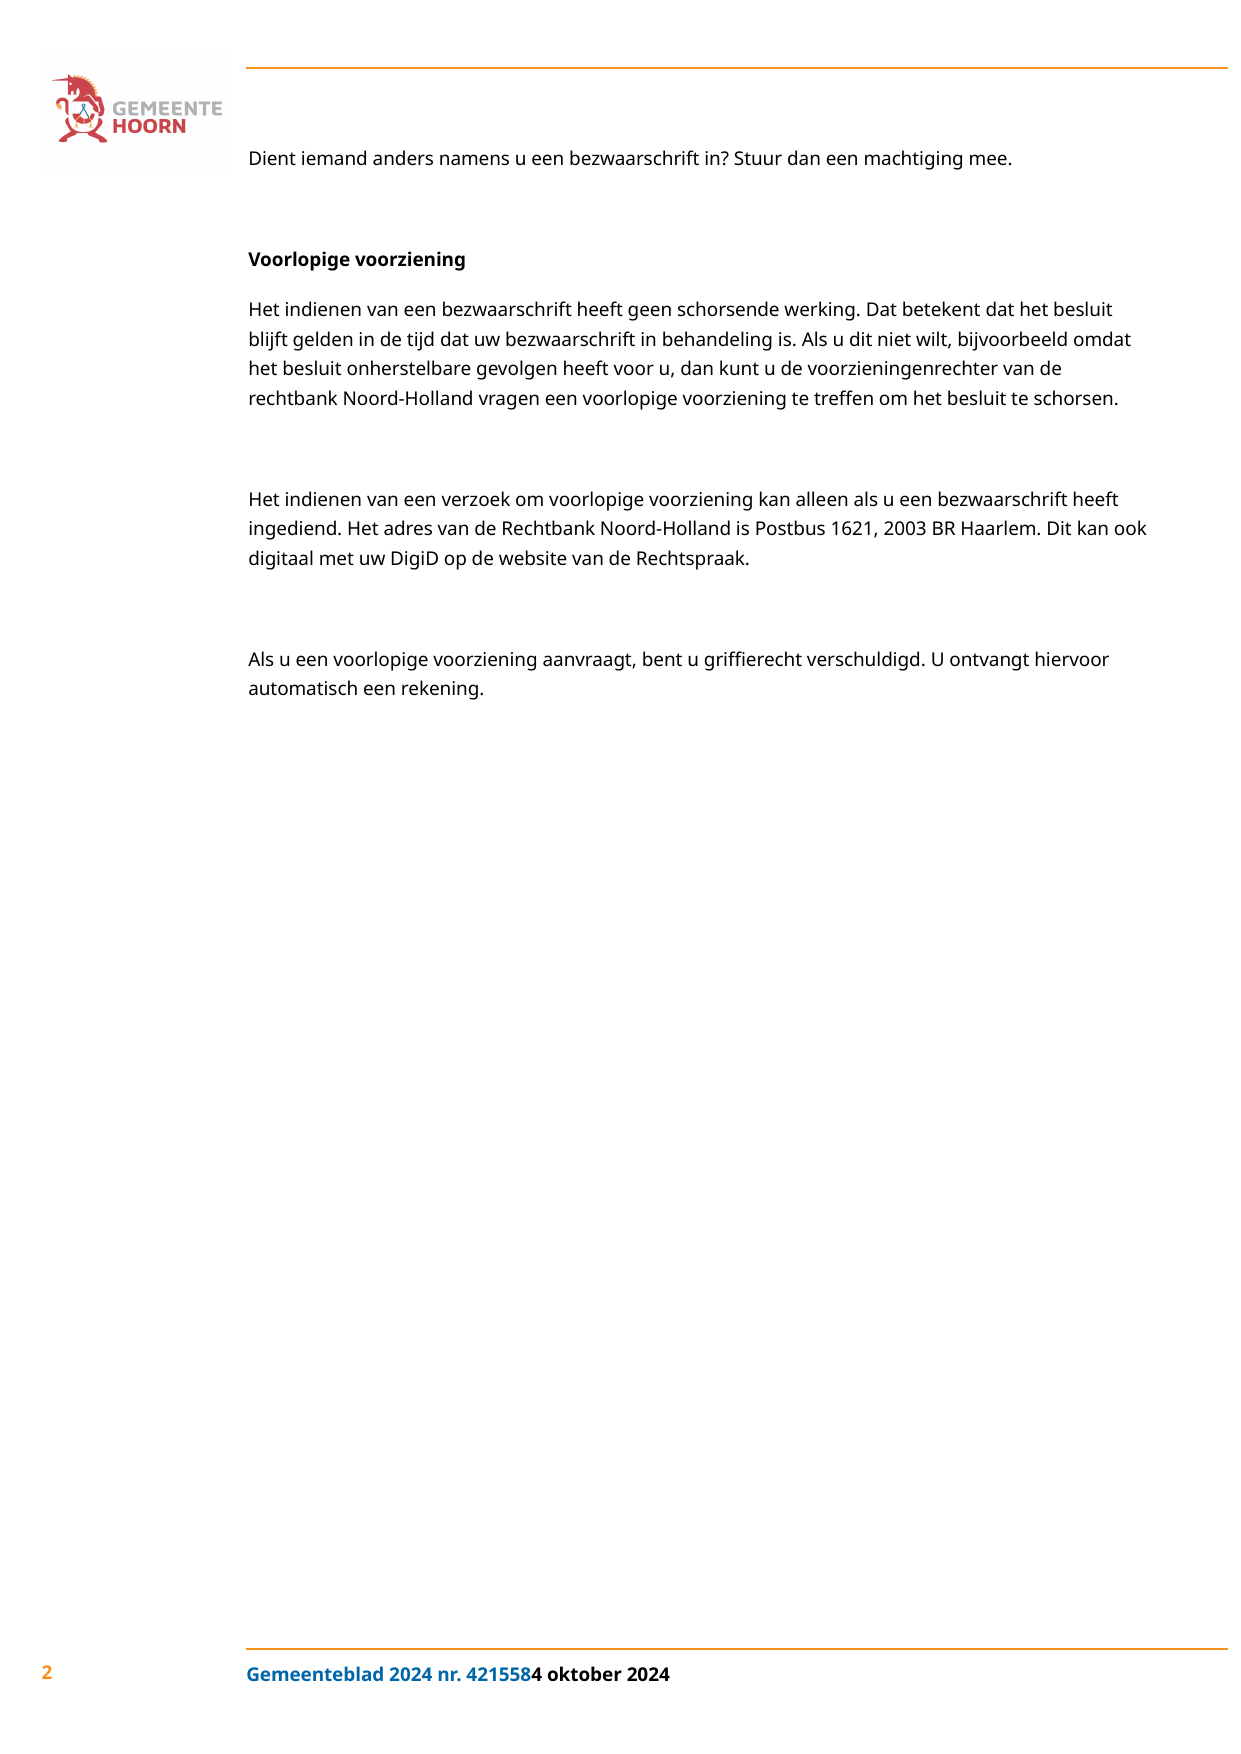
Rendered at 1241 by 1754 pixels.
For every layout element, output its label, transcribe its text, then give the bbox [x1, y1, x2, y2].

text Het indienen van een verzoek om voorlopige voorziening kan alleen als u een bezwaarschrift heeft ingediend. Het adres van de Rechtbank Noord-Holland is Postbus 1621, 2003 BR Haarlem. Dit kan ook digitaal met uw DigiD op de website van de Rechtspraak. [248, 486, 1152, 571]
text Als u een voorlopige voorziening aanvraagt, bent u griffierecht verschuldigd. U ontvangt hiervoor automatisch een rekening. [248, 646, 1152, 701]
text Voorlopige voorziening [248, 246, 1152, 272]
text Dient iemand anders namens u een bezwaarschrift in? Stuur dan een machtiging mee. [248, 145, 1152, 171]
picture [41, 47, 231, 172]
text Het indienen van een bezwaarschrift heeft geen schorsende werking. Dat betekent dat het besluit blijft gelden in de tijd dat uw bezwaarschrift in behandeling is. Als u dit niet wilt, bijvoorbeeld omdat het besluit onherstelbare gevolgen heeft voor u, dan kunt u de voorzieningenrechter van de rechtbank Noord-Holland vragen een voorlopige voorziening te treffen om het besluit te schorsen. [248, 296, 1152, 411]
